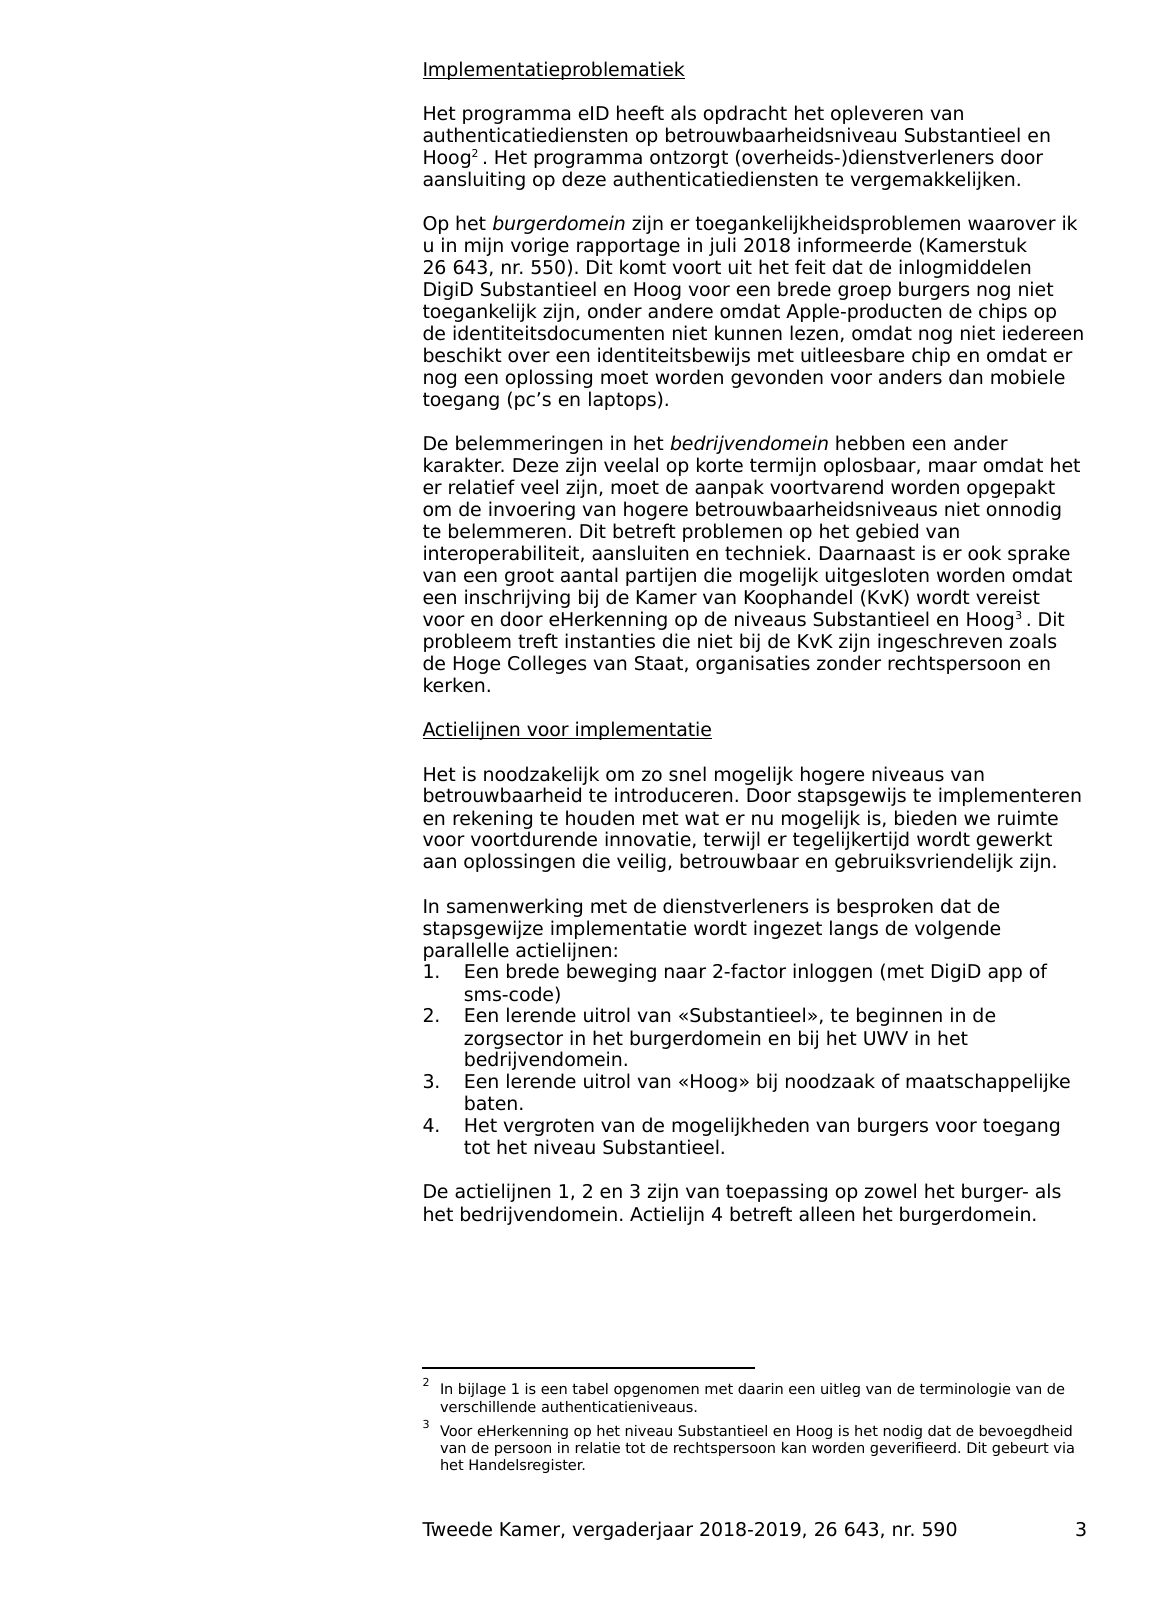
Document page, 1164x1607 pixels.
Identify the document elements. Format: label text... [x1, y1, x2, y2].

text De belemmeringen in het bedrijvendomein hebben een ander karakter. Deze zijn veelal op korte termijn oplosbaar, maar omdat het er relatief veel zijn, moet de aanpak voortvarend worden opgepakt om de invoering van hogere betrouwbaarheidsniveaus niet onnodig te belemmeren. Dit betreft problemen op het gebied van interoperabiliteit, aansluiten en techniek. Daarnaast is er ook sprake van een groot aantal partijen die mogelijk uitgesloten worden omdat een inschrijving bij de Kamer van Koophandel (KvK) wordt vereist voor en door eHerkenning op de niveaus Substantieel en Hoog. Dit probleem treft instanties die niet bij de KvK zijn ingeschreven zoals de Hoge Colleges van Staat, organisaties zonder rechtspersoon en kerken. [422, 433, 1087, 697]
text Voor eHerkenning op het niveau Substantieel en Hoog is het nodig dat de bevoegdheid van de persoon in relatie tot de rechtspersoon kan worden geverifieerd. Dit gebeurt via het Handelsregister. [422, 1418, 1087, 1474]
text Het programma eID heeft als opdracht het opleveren van authenticatiediensten op betrouwbaarheidsniveau Substantieel en Hoog. Het programma ontzorgt (overheids-)dienstverleners door aansluiting op deze authenticatiediensten te vergemakkelijken. [422, 103, 1087, 191]
text 4. Het vergroten van de mogelijkheden van burgers voor toegang tot het niveau Substantieel. [422, 1115, 1087, 1159]
text De actielijnen 1, 2 en 3 zijn van toepassing op zowel het burger- als het bedrijvendomein. Actielijn 4 betreft alleen het burgerdomein. [422, 1181, 1087, 1225]
text Op het burgerdomein zijn er toegankelijkheidsproblemen waarover ik u in mijn vorige rapportage in juli 2018 informeerde (Kamerstuk 26 643, nr. 550). Dit komt voort uit het feit dat de inlogmiddelen DigiD Substantieel en Hoog voor een brede groep burgers nog niet toegankelijk zijn, onder andere omdat Apple-producten de chips op de identiteitsdocumenten niet kunnen lezen, omdat nog niet iedereen beschikt over een identiteitsbewijs met uitleesbare chip en omdat er nog een oplossing moet worden gevonden voor anders dan mobiele toegang (pc’s en laptops). [422, 213, 1087, 411]
text Het is noodzakelijk om zo snel mogelijk hogere niveaus van betrouwbaarheid te introduceren. Door stapsgewijs te implementeren en rekening te houden met wat er nu mogelijk is, bieden we ruimte voor voortdurende innovatie, terwijl er tegelijkertijd wordt gewerkt aan oplossingen die veilig, betrouwbaar en gebruiksvriendelijk zijn. [422, 763, 1087, 873]
text 2. Een lerende uitrol van «Substantieel», te beginnen in de zorgsector in het burgerdomein en bij het UWV in het bedrijvendomein. [422, 1005, 1087, 1071]
text 3. Een lerende uitrol van «Hoog» bij noodzaak of maatschappelijke baten. [422, 1071, 1087, 1115]
subtitle Implementatieproblematiek [422, 59, 1087, 81]
subtitle Actielijnen voor implementatie [422, 719, 1087, 741]
text In bijlage 1 is een tabel opgenomen met daarin een uitleg van de terminologie van de verschillende authenticatieniveaus. [422, 1377, 1087, 1416]
text In samenwerking met de dienstverleners is besproken dat de stapsgewijze implementatie wordt ingezet langs de volgende parallelle actielijnen: [422, 896, 1087, 961]
text 1. Een brede beweging naar 2-factor inloggen (met DigiD app of sms-code) [422, 961, 1087, 1005]
